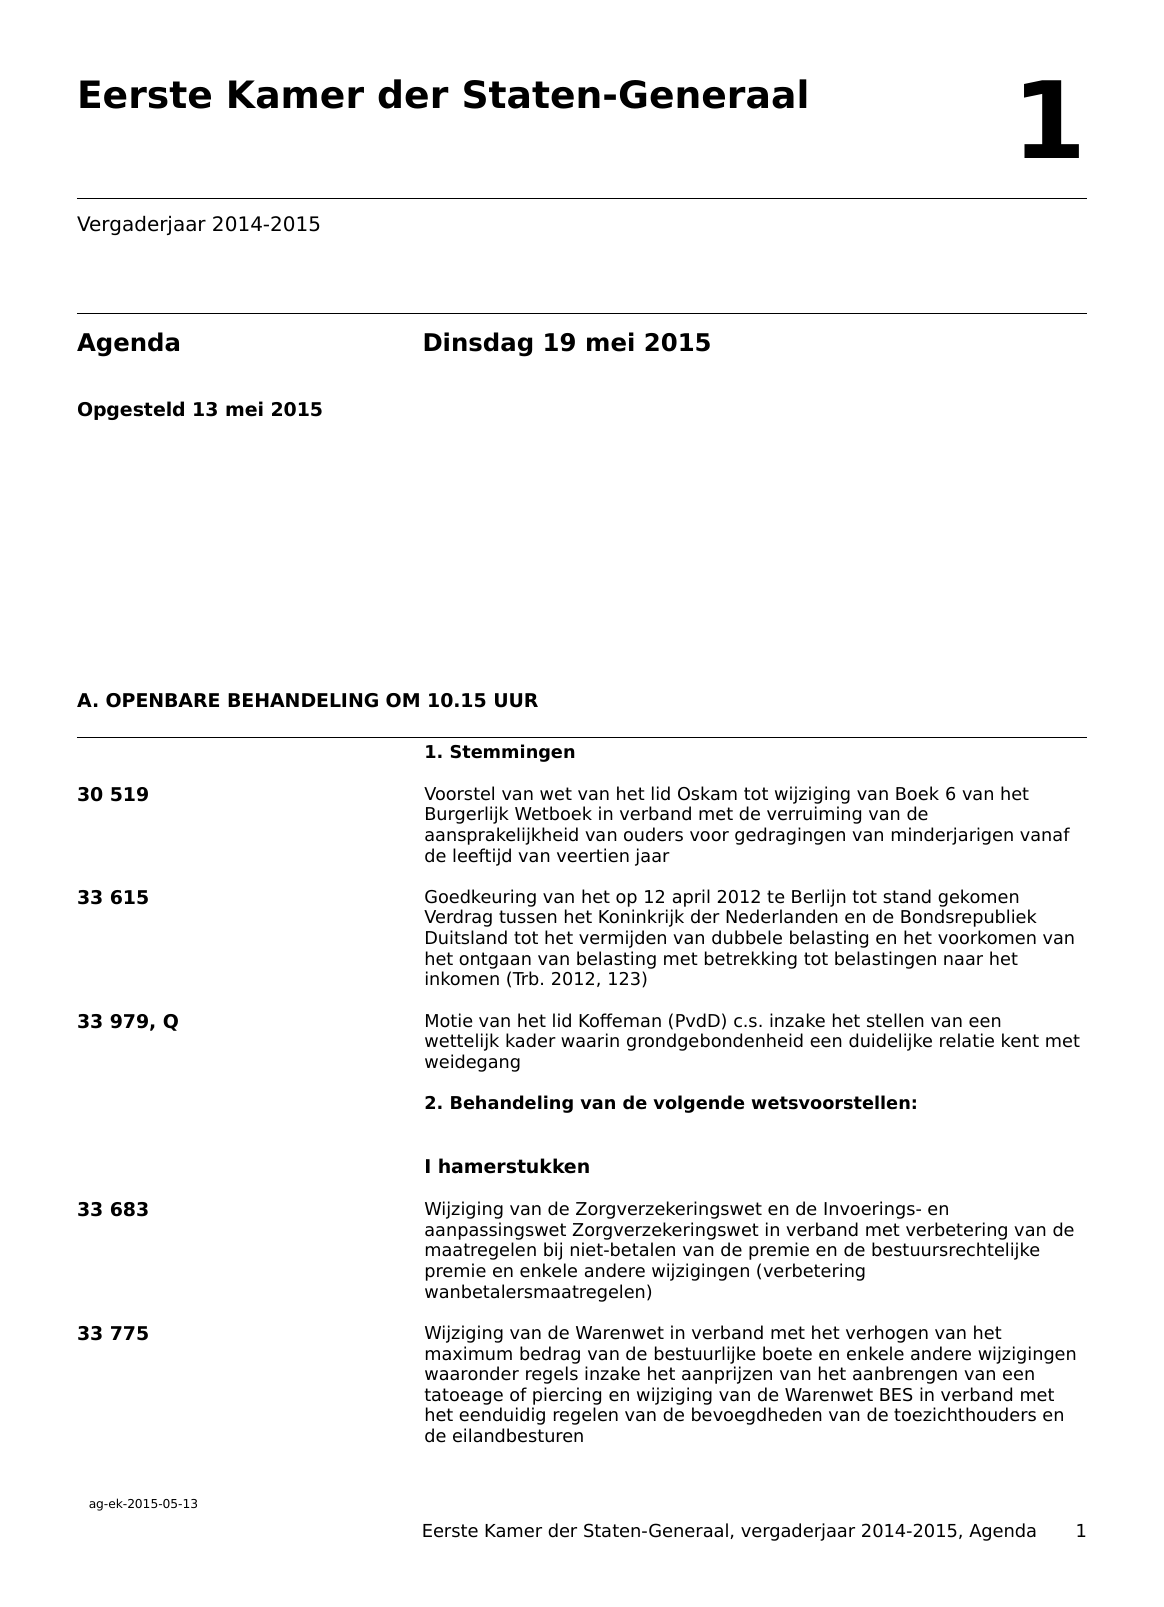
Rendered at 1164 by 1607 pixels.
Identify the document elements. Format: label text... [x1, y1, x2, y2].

table_cell [418, 1179, 1087, 1199]
table_cell Dinsdag 19 mei 2015 [422, 314, 1087, 357]
table_cell Wijziging van de Zorgverzekeringswet en de Invoerings- en aanpassingswet Zorgverzekeringswet in verband met verbetering van de maatregelen bij niet-betalen van de premie en de bestuursrechtelijke premie en enkele andere wijzigingen (verbetering wanbetalersmaatregelen) [418, 1199, 1087, 1302]
table_cell [418, 1114, 1087, 1134]
text ag-ek-2015-05-13 [88, 1497, 323, 1511]
table_cell [401, 1093, 418, 1114]
table_cell [401, 1134, 418, 1178]
table_cell [401, 1179, 418, 1199]
table_cell Voorstel van wet van het lid Oskam tot wijziging van Boek 6 van het Burgerlijk Wetboek in verband met de verruiming van de aansprakelijkheid van ouders voor gedragingen van minderjarigen vanaf de leeftijd van veertien jaar [418, 784, 1087, 866]
table_header [401, 738, 418, 763]
table_cell [401, 1073, 418, 1093]
table_cell [418, 1447, 1087, 1467]
table_cell [418, 763, 1087, 784]
table_cell [401, 866, 418, 887]
table_cell [401, 1114, 418, 1134]
table_cell [77, 1134, 401, 1178]
table_cell [401, 1199, 418, 1302]
table_cell [401, 1323, 418, 1447]
subtitle A. OPENBARE BEHANDELING OM 10.15 UUR [77, 690, 1087, 712]
table_cell [401, 784, 418, 866]
table_header 1 [886, 59, 1087, 198]
table_cell [418, 1073, 1087, 1093]
table_cell I hamerstukken [418, 1134, 1087, 1178]
table_cell [77, 1114, 401, 1134]
table_header [77, 738, 401, 763]
table_cell [401, 1011, 418, 1072]
table_cell 33 775 [77, 1323, 401, 1447]
table_cell [77, 1093, 401, 1114]
table_cell [418, 866, 1087, 887]
table_cell [418, 990, 1087, 1011]
table_cell [401, 1302, 418, 1323]
table_cell [77, 990, 401, 1011]
table_cell [77, 1302, 401, 1323]
table_cell Agenda [77, 314, 422, 357]
table_cell 33 979, Q [77, 1011, 401, 1072]
table_cell [401, 887, 418, 990]
table_cell [77, 763, 401, 784]
table_cell Wijziging van de Warenwet in verband met het verhogen van het maximum bedrag van de bestuurlijke boete en enkele andere wijzigingen waaronder regels inzake het aanprijzen van het aanbrengen van een tatoeage of piercing en wijziging van de Warenwet BES in verband met het eenduidig regelen van de bevoegdheden van de toezichthouders en de eilandbesturen [418, 1323, 1087, 1447]
table_header Eerste Kamer der Staten-Generaal [77, 59, 886, 198]
table_cell 33 683 [77, 1199, 401, 1302]
text Opgesteld 13 mei 2015 [77, 399, 1087, 421]
table_cell [401, 1447, 418, 1467]
table_cell [418, 1302, 1087, 1323]
table_cell Vergaderjaar 2014-2015 [77, 199, 1087, 313]
table_cell 30 519 [77, 784, 401, 866]
table_header 1. Stemmingen [418, 738, 1087, 763]
table_cell [401, 763, 418, 784]
table_cell 33 615 [77, 887, 401, 990]
table_cell [77, 1447, 401, 1467]
table_cell [77, 1073, 401, 1093]
table_cell Motie van het lid Koffeman (PvdD) c.s. inzake het stellen van een wettelijk kader waarin grondgebondenheid een duidelijke relatie kent met weidegang [418, 1011, 1087, 1072]
table_cell [77, 1179, 401, 1199]
table_cell Goedkeuring van het op 12 april 2012 te Berlijn tot stand gekomen Verdrag tussen het Koninkrijk der Nederlanden en de Bondsrepubliek Duitsland tot het vermijden van dubbele belasting en het voorkomen van het ontgaan van belasting met betrekking tot belastingen naar het inkomen (Trb. 2012, 123) [418, 887, 1087, 990]
table_cell [401, 990, 418, 1011]
table_cell [77, 866, 401, 887]
table_cell 2. Behandeling van de volgende wetsvoorstellen: [418, 1093, 1087, 1114]
